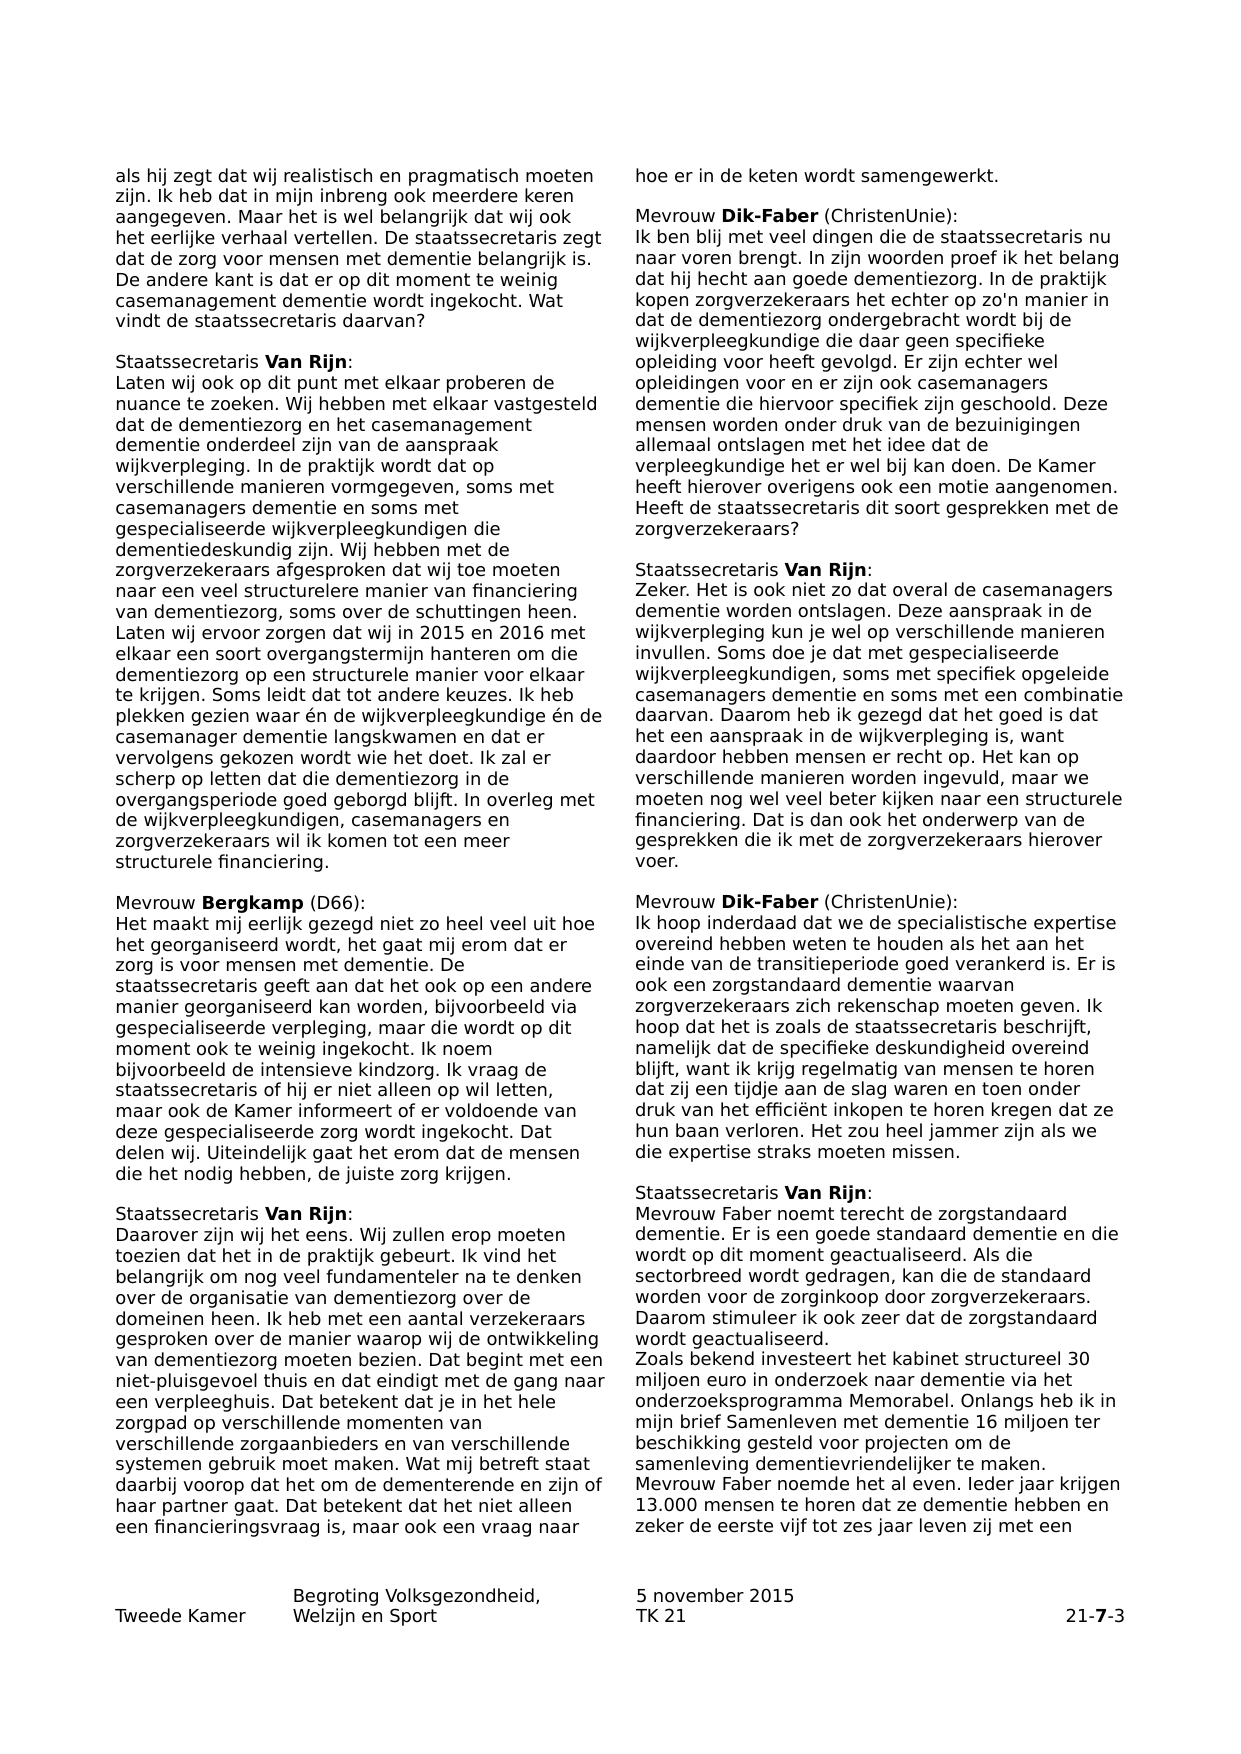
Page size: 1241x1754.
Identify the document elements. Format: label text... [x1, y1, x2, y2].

text Mevrouw Faber noemt terecht de zorgstandaard dementie. Er is een goede standaard dementie en die wordt op dit moment geactualiseerd. Als die sectorbreed wordt gedragen, kan die de standaard worden voor de zorginkoop door zorgverzekeraars. Daarom stimuleer ik ook zeer dat de zorgstandaard wordt geactualiseerd. [635, 1203, 1125, 1349]
text Mevrouw Bergkamp (D66): [115, 893, 605, 913]
text Mevrouw Dik-Faber (ChristenUnie): [635, 892, 1125, 912]
text Het maakt mij eerlijk gezegd niet zo heel veel uit hoe het georganiseerd wordt, het gaat mij erom dat er zorg is voor mensen met dementie. De staatssecretaris geeft aan dat het ook op een andere manier georganiseerd kan worden, bijvoorbeeld via gespecialiseerde verpleging, maar die wordt op dit moment ook te weinig ingekocht. Ik noem bijvoorbeeld de intensieve kindzorg. Ik vraag de staatssecretaris of hij er niet alleen op wil letten, maar ook de Kamer informeert of er voldoende van deze gespecialiseerde zorg wordt ingekocht. Dat delen wij. Uiteindelijk gaat het erom dat de mensen die het nodig hebben, de juiste zorg krijgen. [115, 913, 605, 1184]
text als hij zegt dat wij realistisch en pragmatisch moeten zijn. Ik heb dat in mijn inbreng ook meerdere keren aangegeven. Maar het is wel belangrijk dat wij ook het eerlijke verhaal vertellen. De staatssecretaris zegt dat de zorg voor mensen met dementie belangrijk is. De andere kant is dat er op dit moment te weinig casemanagement dementie wordt ingekocht. Wat vindt de staatssecretaris daarvan? [115, 165, 605, 332]
text hoe er in de keten wordt samengewerkt. [635, 165, 1125, 186]
text Staatssecretaris Van Rijn: [635, 559, 1125, 580]
text Staatssecretaris Van Rijn: [635, 1182, 1125, 1203]
text Staatssecretaris Van Rijn: [115, 1204, 605, 1225]
text Daarover zijn wij het eens. Wij zullen erop moeten toezien dat het in de praktijk gebeurt. Ik vind het belangrijk om nog veel fundamenteler na te denken over de organisatie van dementiezorg over de domeinen heen. Ik heb met een aantal verzekeraars gesproken over de manier waarop wij de ontwikkeling van dementiezorg moeten bezien. Dat begint met een niet-pluisgevoel thuis en dat eindigt met de gang naar een verpleeghuis. Dat betekent dat je in het hele zorgpad op verschillende momenten van verschillende zorgaanbieders en van verschillende systemen gebruik moet maken. Wat mij betreft staat daarbij voorop dat het om de dementerende en zijn of haar partner gaat. Dat betekent dat het niet alleen een financieringsvraag is, maar ook een vraag naar [115, 1225, 605, 1537]
text Laten wij ook op dit punt met elkaar proberen de nuance te zoeken. Wij hebben met elkaar vastgesteld dat de dementiezorg en het casemanagement dementie onderdeel zijn van de aanspraak wijkverpleging. In de praktijk wordt dat op verschillende manieren vormgegeven, soms met casemanagers dementie en soms met gespecialiseerde wijkverpleegkundigen die dementiedeskundig zijn. Wij hebben met de zorgverzekeraars afgesproken dat wij toe moeten naar een veel structurelere manier van financiering van dementiezorg, soms over de schuttingen heen. Laten wij ervoor zorgen dat wij in 2015 en 2016 met elkaar een soort overgangstermijn hanteren om die dementiezorg op een structurele manier voor elkaar te krijgen. Soms leidt dat tot andere keuzes. Ik heb plekken gezien waar én de wijkverpleegkundige én de casemanager dementie langskwamen en dat er vervolgens gekozen wordt wie het doet. Ik zal er scherp op letten dat die dementiezorg in de overgangsperiode goed geborgd blijft. In overleg met de wijkverpleegkundigen, casemanagers en zorgverzekeraars wil ik komen tot een meer structurele financiering. [115, 373, 605, 873]
text Staatssecretaris Van Rijn: [115, 352, 605, 373]
text Ik ben blij met veel dingen die de staatssecretaris nu naar voren brengt. In zijn woorden proef ik het belang dat hij hecht aan goede dementiezorg. In de praktijk kopen zorgverzekeraars het echter op zo'n manier in dat de dementiezorg ondergebracht wordt bij de wijkverpleegkundige die daar geen specifieke opleiding voor heeft gevolgd. Er zijn echter wel opleidingen voor en er zijn ook casemanagers dementie die hiervoor specifiek zijn geschoold. Deze mensen worden onder druk van de bezuinigingen allemaal ontslagen met het idee dat de verpleegkundige het er wel bij kan doen. De Kamer heeft hierover overigens ook een motie aangenomen. Heeft de staatssecretaris dit soort gesprekken met de zorgverzekeraars? [635, 227, 1125, 539]
text Mevrouw Dik-Faber (ChristenUnie): [635, 206, 1125, 227]
text Zoals bekend investeert het kabinet structureel 30 miljoen euro in onderzoek naar dementie via het onderzoeksprogramma Memorabel. Onlangs heb ik in mijn brief Samenleven met dementie 16 miljoen ter beschikking gesteld voor projecten om de samenleving dementievriendelijker te maken. Mevrouw Faber noemde het al even. Ieder jaar krijgen 13.000 mensen te horen dat ze dementie hebben en zeker de eerste vijf tot zes jaar leven zij met een [635, 1349, 1125, 1537]
text Zeker. Het is ook niet zo dat overal de casemanagers dementie worden ontslagen. Deze aanspraak in de wijkverpleging kun je wel op verschillende manieren invullen. Soms doe je dat met gespecialiseerde wijkverpleegkundigen, soms met specifiek opgeleide casemanagers dementie en soms met een combinatie daarvan. Daarom heb ik gezegd dat het goed is dat het een aanspraak in de wijkverpleging is, want daardoor hebben mensen er recht op. Het kan op verschillende manieren worden ingevuld, maar we moeten nog wel veel beter kijken naar een structurele financiering. Dat is dan ook het onderwerp van de gesprekken die ik met de zorgverzekeraars hierover voer. [635, 580, 1125, 872]
text Ik hoop inderdaad dat we de specialistische expertise overeind hebben weten te houden als het aan het einde van de transitieperiode goed verankerd is. Er is ook een zorgstandaard dementie waarvan zorgverzekeraars zich rekenschap moeten geven. Ik hoop dat het is zoals de staatssecretaris beschrijft, namelijk dat de specifieke deskundigheid overeind blijft, want ik krijg regelmatig van mensen te horen dat zij een tijdje aan de slag waren en toen onder druk van het efficiënt inkopen te horen kregen dat ze hun baan verloren. Het zou heel jammer zijn als we die expertise straks moeten missen. [635, 912, 1125, 1162]
